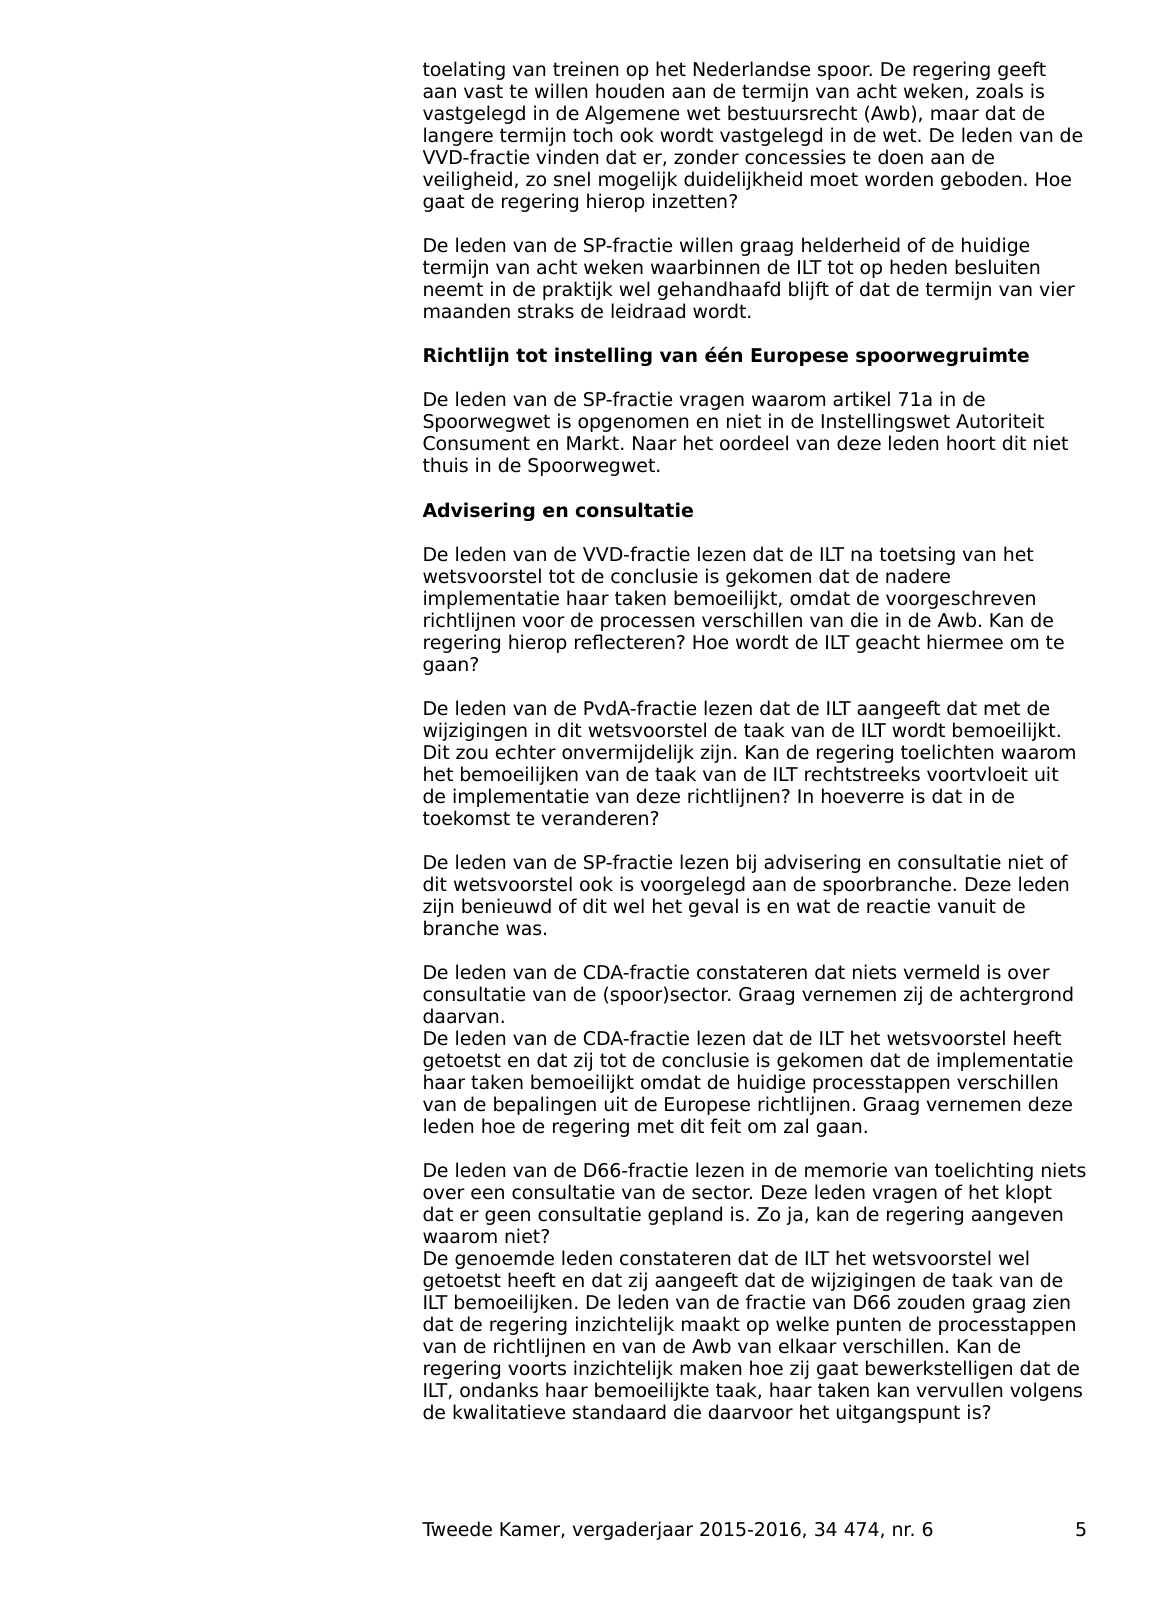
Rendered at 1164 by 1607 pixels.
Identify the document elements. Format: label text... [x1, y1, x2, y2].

subtitle Advisering en consultatie [422, 499, 1087, 521]
text De leden van de CDA-fractie constateren dat niets vermeld is over consultatie van de (spoor)sector. Graag vernemen zij de achtergrond daarvan. [422, 962, 1087, 1028]
text De leden van de SP-fractie lezen bij advisering en consultatie niet of dit wetsvoorstel ook is voorgelegd aan de spoorbranche. Deze leden zijn benieuwd of dit wel het geval is en wat de reactie vanuit de branche was. [422, 852, 1087, 940]
text De leden van de VVD-fractie lezen dat de ILT na toetsing van het wetsvoorstel tot de conclusie is gekomen dat de nadere implementatie haar taken bemoeilijkt, omdat de voorgeschreven richtlijnen voor de processen verschillen van die in de Awb. Kan de regering hierop reflecteren? Hoe wordt de ILT geacht hiermee om te gaan? [422, 544, 1087, 676]
text De leden van de CDA-fractie lezen dat de ILT het wetsvoorstel heeft getoetst en dat zij tot de conclusie is gekomen dat de implementatie haar taken bemoeilijkt omdat de huidige processtappen verschillen van de bepalingen uit de Europese richtlijnen. Graag vernemen deze leden hoe de regering met dit feit om zal gaan. [422, 1028, 1087, 1138]
text toelating van treinen op het Nederlandse spoor. De regering geeft aan vast te willen houden aan de termijn van acht weken, zoals is vastgelegd in de Algemene wet bestuursrecht (Awb), maar dat de langere termijn toch ook wordt vastgelegd in de wet. De leden van de VVD-fractie vinden dat er, zonder concessies te doen aan de veiligheid, zo snel mogelijk duidelijkheid moet worden geboden. Hoe gaat de regering hierop inzetten? [422, 59, 1087, 213]
subtitle Richtlijn tot instelling van één Europese spoorwegruimte [422, 345, 1087, 367]
text De leden van de SP-fractie willen graag helderheid of de huidige termijn van acht weken waarbinnen de ILT tot op heden besluiten neemt in de praktijk wel gehandhaafd blijft of dat de termijn van vier maanden straks de leidraad wordt. [422, 235, 1087, 323]
text De leden van de SP-fractie vragen waarom artikel 71a in de Spoorwegwet is opgenomen en niet in de Instellingswet Autoriteit Consument en Markt. Naar het oordeel van deze leden hoort dit niet thuis in de Spoorwegwet. [422, 389, 1087, 477]
text De leden van de PvdA-fractie lezen dat de ILT aangeeft dat met de wijzigingen in dit wetsvoorstel de taak van de ILT wordt bemoeilijkt. Dit zou echter onvermijdelijk zijn. Kan de regering toelichten waarom het bemoeilijken van de taak van de ILT rechtstreeks voortvloeit uit de implementatie van deze richtlijnen? In hoeverre is dat in de toekomst te veranderen? [422, 698, 1087, 829]
text De leden van de D66-fractie lezen in de memorie van toelichting niets over een consultatie van de sector. Deze leden vragen of het klopt dat er geen consultatie gepland is. Zo ja, kan de regering aangeven waarom niet? [422, 1160, 1087, 1248]
text De genoemde leden constateren dat de ILT het wetsvoorstel wel getoetst heeft en dat zij aangeeft dat de wijzigingen de taak van de ILT bemoeilijken. De leden van de fractie van D66 zouden graag zien dat de regering inzichtelijk maakt op welke punten de processtappen van de richtlijnen en van de Awb van elkaar verschillen. Kan de regering voorts inzichtelijk maken hoe zij gaat bewerkstelligen dat de ILT, ondanks haar bemoeilijkte taak, haar taken kan vervullen volgens de kwalitatieve standaard die daarvoor het uitgangspunt is? [422, 1248, 1087, 1424]
